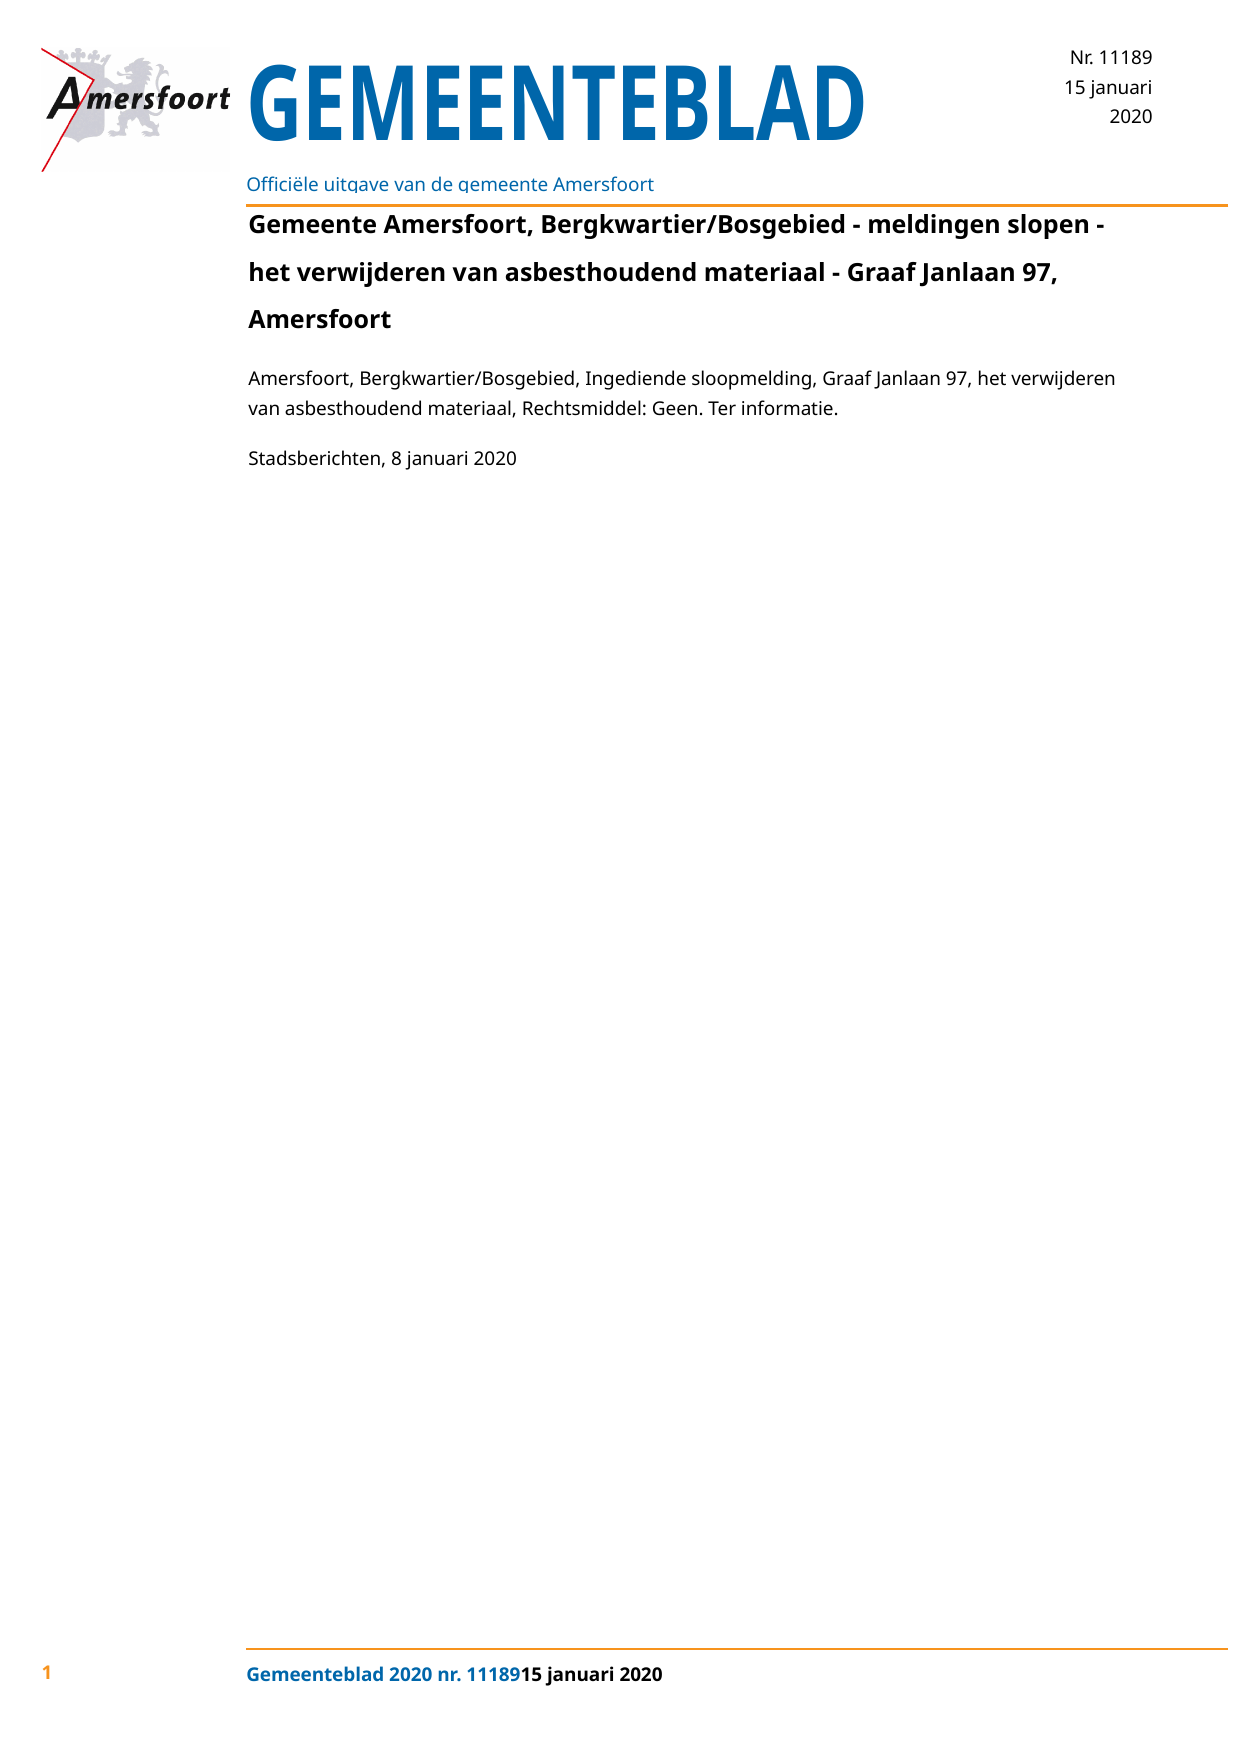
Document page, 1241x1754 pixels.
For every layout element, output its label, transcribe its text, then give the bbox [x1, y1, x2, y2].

text Amersfoort, Bergkwartier/Bosgebied, Ingediende sloopmelding, Graaf Janlaan 97, het verwijderen van asbesthoudend materiaal, Rechtsmiddel: Geen. Ter informatie. [248, 366, 1152, 421]
text Stadsberichten, 8 januari 2020 [248, 446, 1152, 471]
picture [41, 47, 231, 172]
text Gemeente Amersfoort, Bergkwartier/Bosgebied - meldingen slopen - het verwijderen van asbesthoudend materiaal - Graaf Janlaan 97, Amersfoort [248, 207, 1152, 336]
